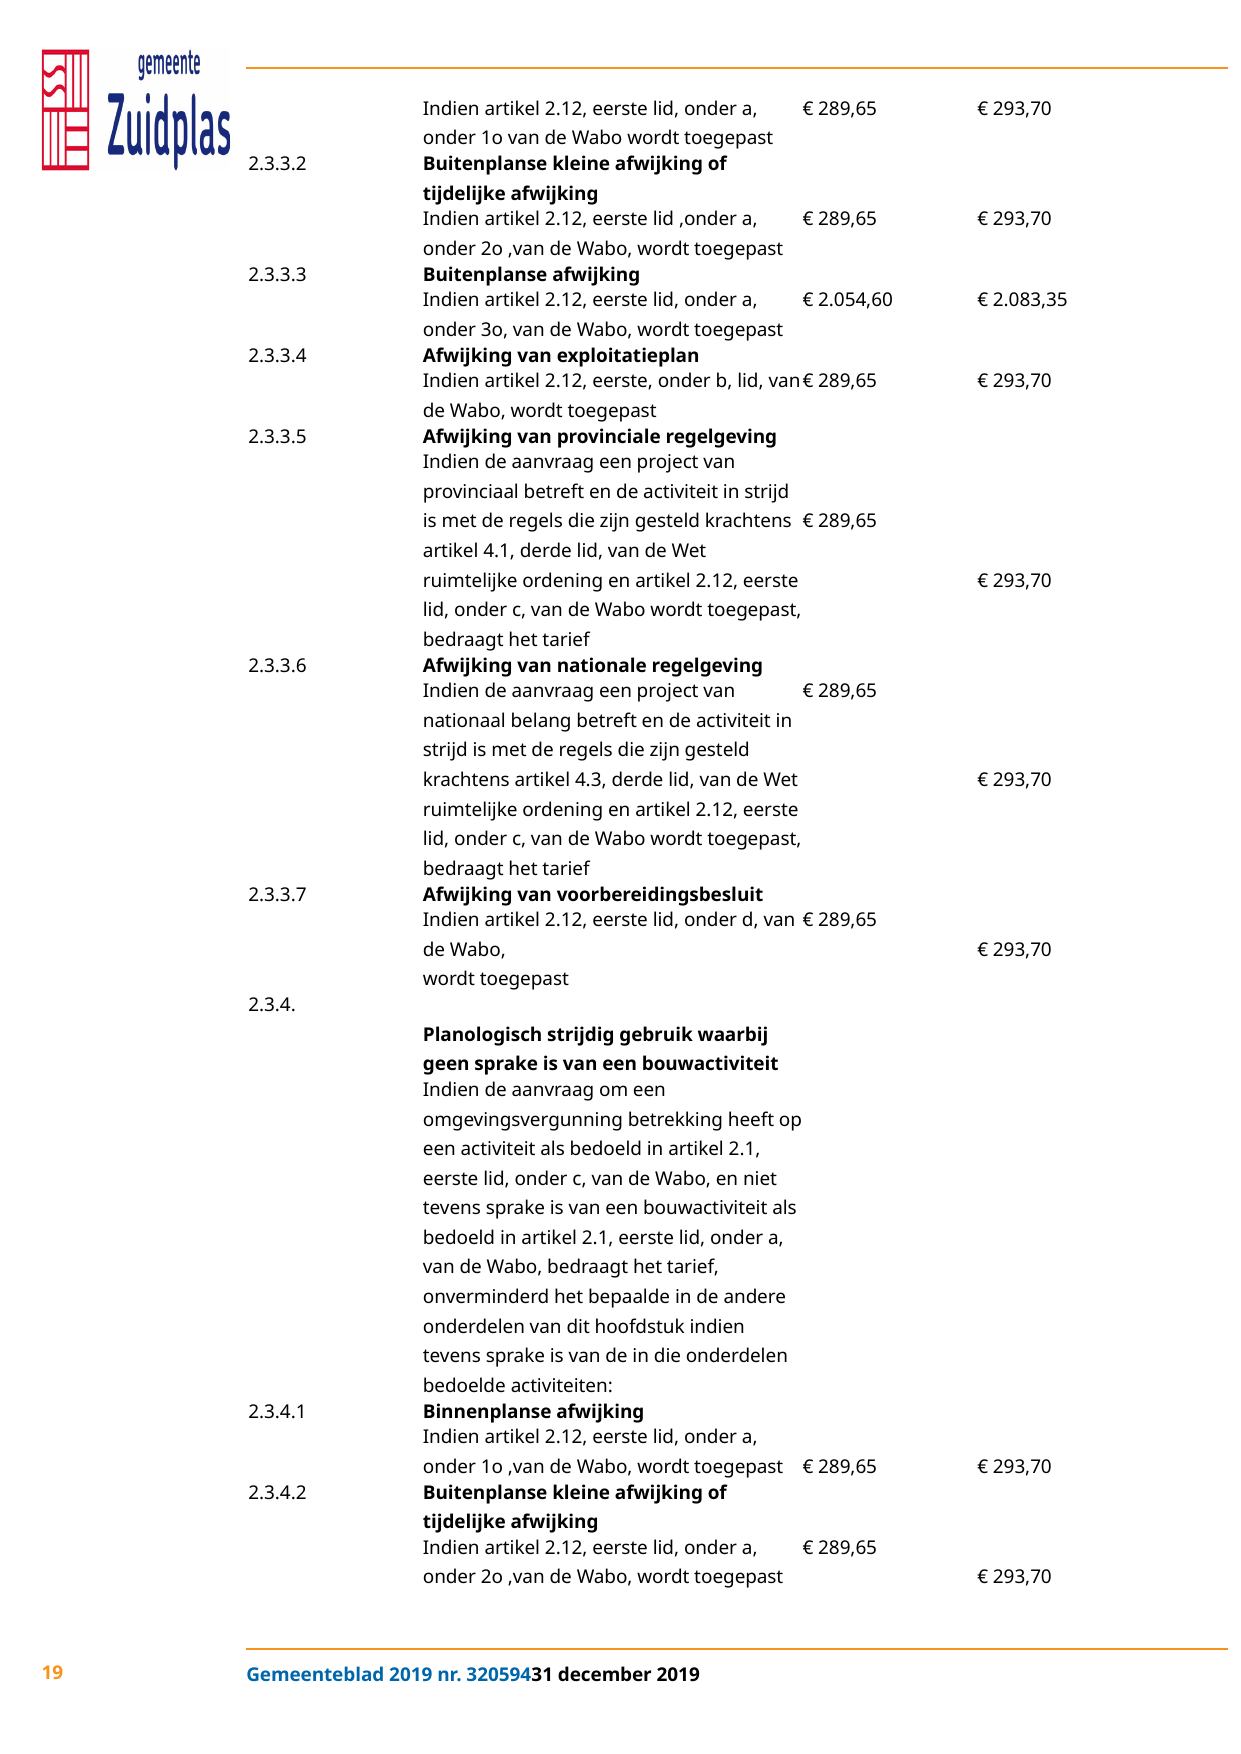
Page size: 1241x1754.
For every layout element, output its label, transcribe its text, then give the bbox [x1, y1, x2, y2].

table_cell 2.3.3.7 [248, 881, 423, 906]
table_cell Indien artikel 2.12, eerste lid, onder a, onder 3o, van de Wabo, wordt toegepast [423, 286, 802, 342]
table_cell Indien artikel 2.12, eerste lid ,onder a, onder 2o ,van de Wabo, wordt toegepast [423, 205, 802, 261]
table_cell Planologisch strijdig gebruik waarbij geen sprake is van een bouwactiviteit [423, 991, 802, 1076]
table_cell € 293,70 [977, 1424, 1152, 1479]
table_cell [977, 1479, 1152, 1534]
table_cell Indien de aanvraag een project van provinciaal betreft en de activiteit in strijd is met de regels die zijn gesteld krachtens artikel 4.1, derde lid, van de Wet ruimtelijke ordening en artikel 2.12, eerste lid, onder c, van de Wabo wordt toegepast, bedraagt het tarief [423, 449, 802, 652]
table_cell [977, 1076, 1152, 1398]
table_cell 2.3.3.4 [248, 342, 423, 367]
table_cell [977, 881, 1152, 906]
table_cell Buitenplanse kleine afwijking of tijdelijke afwijking [423, 1479, 802, 1534]
table_cell € 293,70 [977, 678, 1152, 881]
table_cell [802, 1398, 977, 1423]
table_cell [977, 150, 1152, 205]
table_cell [977, 652, 1152, 677]
table_cell [248, 368, 423, 423]
table_cell € 289,65 [802, 678, 977, 881]
table_cell [977, 423, 1152, 448]
table_cell € 289,65 [802, 906, 977, 991]
table_cell € 293,70 [977, 1534, 1152, 1589]
table_cell € 293,70 [977, 449, 1152, 652]
table_cell [802, 652, 977, 677]
table_cell [248, 906, 423, 991]
table_cell Indien artikel 2.12, eerste lid, onder d, van de Wabo, wordt toegepast [423, 906, 802, 991]
table_cell € 289,65 [802, 1534, 977, 1589]
table_cell Indien artikel 2.12, eerste lid, onder a, onder 2o ,van de Wabo, wordt toegepast [423, 1534, 802, 1589]
table_cell Buitenplanse kleine afwijking of tijdelijke afwijking [423, 150, 802, 205]
table_cell [248, 1076, 423, 1398]
table_cell Afwijking van exploitatieplan [423, 342, 802, 367]
table_cell Indien de aanvraag een project van nationaal belang betreft en de activiteit in strijd is met de regels die zijn gesteld krachtens artikel 4.3, derde lid, van de Wet ruimtelijke ordening en artikel 2.12, eerste lid, onder c, van de Wabo wordt toegepast, bedraagt het tarief [423, 678, 802, 881]
table_cell [977, 991, 1152, 1076]
table_cell [248, 286, 423, 342]
table_cell € 2.083,35 [977, 286, 1152, 342]
table_cell [802, 1076, 977, 1398]
table_cell € 289,65 [802, 449, 977, 652]
table_cell 2.3.4.1 [248, 1398, 423, 1423]
table_cell Afwijking van nationale regelgeving [423, 652, 802, 677]
table_cell € 289,65 [802, 95, 977, 150]
table_cell € 293,70 [977, 368, 1152, 423]
table_cell [802, 261, 977, 286]
table_cell [977, 1398, 1152, 1423]
table_cell [248, 205, 423, 261]
table_cell [248, 95, 423, 150]
table_cell Indien artikel 2.12, eerste lid, onder a, onder 1o ,van de Wabo, wordt toegepast [423, 1424, 802, 1479]
table_cell [802, 342, 977, 367]
table_cell € 293,70 [977, 95, 1152, 150]
table_cell [802, 881, 977, 906]
table_cell 2.3.3.6 [248, 652, 423, 677]
table_cell € 293,70 [977, 205, 1152, 261]
table_cell Indien artikel 2.12, eerste lid, onder a, onder 1o van de Wabo wordt toegepast [423, 95, 802, 150]
table_cell € 289,65 [802, 205, 977, 261]
table_cell [802, 423, 977, 448]
table_cell Afwijking van voorbereidingsbesluit [423, 881, 802, 906]
table_cell [802, 991, 977, 1076]
table_cell Buitenplanse afwijking [423, 261, 802, 286]
table_cell [802, 1479, 977, 1534]
table_cell [802, 150, 977, 205]
table_cell 2.3.3.2 [248, 150, 423, 205]
table_cell [977, 261, 1152, 286]
table_cell Indien artikel 2.12, eerste, onder b, lid, van de Wabo, wordt toegepast [423, 368, 802, 423]
table_cell Indien de aanvraag om een omgevingsvergunning betrekking heeft op een activiteit als bedoeld in artikel 2.1, eerste lid, onder c, van de Wabo, en niet tevens sprake is van een bouwactiviteit als bedoeld in artikel 2.1, eerste lid, onder a, van de Wabo, bedraagt het tarief, onverminderd het bepaalde in de andere onderdelen van dit hoofdstuk indien tevens sprake is van de in die onderdelen bedoelde activiteiten: [423, 1076, 802, 1398]
table_cell € 2.054,60 [802, 286, 977, 342]
table_cell Binnenplanse afwijking [423, 1398, 802, 1423]
table_cell [248, 678, 423, 881]
table_cell [248, 1424, 423, 1479]
table_cell [248, 449, 423, 652]
table_cell 2.3.3.3 [248, 261, 423, 286]
table_cell [977, 342, 1152, 367]
table_cell Afwijking van provinciale regelgeving [423, 423, 802, 448]
table_cell [248, 1534, 423, 1589]
table_cell 2.3.4. [248, 991, 423, 1076]
table_cell 2.3.3.5 [248, 423, 423, 448]
table_cell € 289,65 [802, 368, 977, 423]
table_cell 2.3.4.2 [248, 1479, 423, 1534]
table_cell € 293,70 [977, 906, 1152, 991]
picture [41, 47, 231, 172]
table_cell € 289,65 [802, 1424, 977, 1479]
